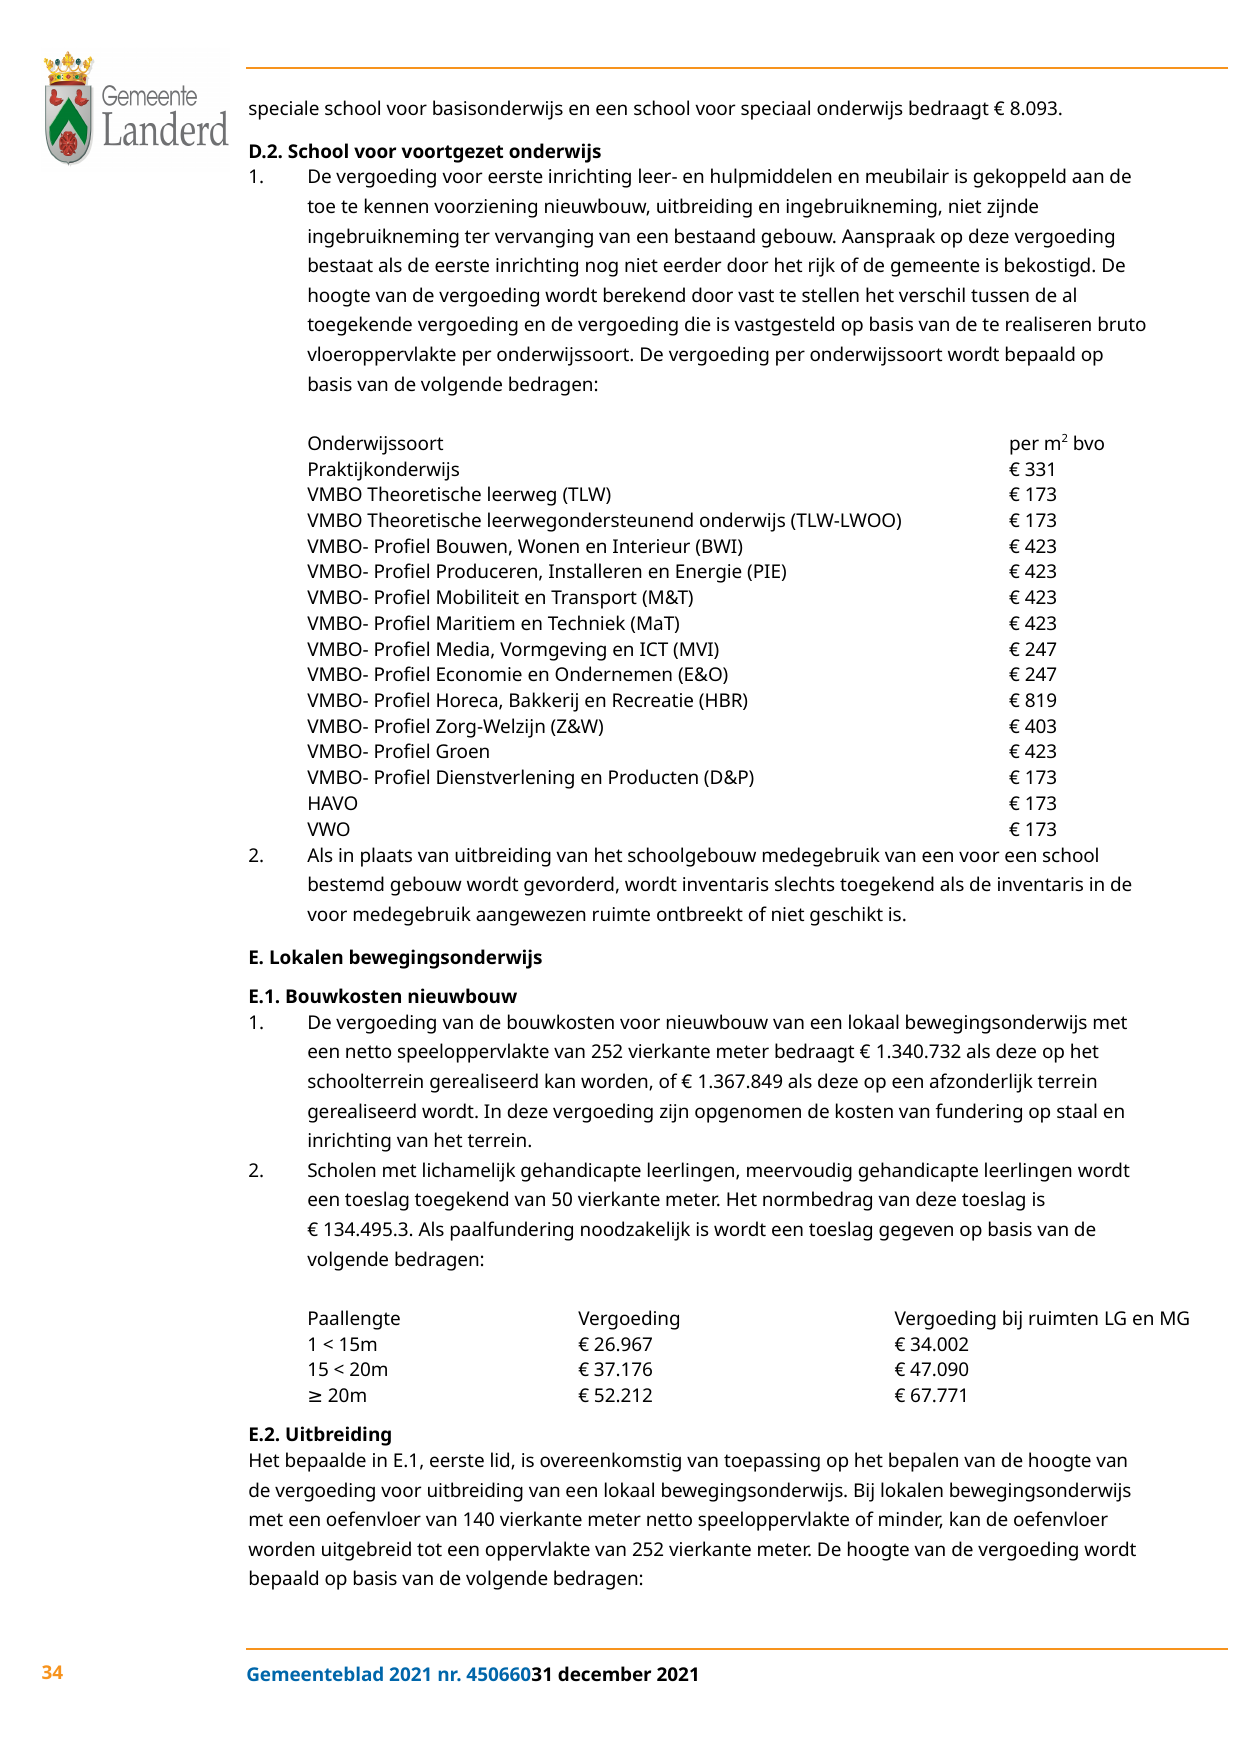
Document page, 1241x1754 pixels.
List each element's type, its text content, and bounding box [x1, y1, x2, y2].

table_cell VMBO Theoretische leerweg (TLW) [307, 481, 1009, 507]
table_cell € 52.212 [578, 1382, 894, 1408]
table_cell VMBO- Profiel Zorg-Welzijn (Z&W) [307, 713, 1009, 739]
table_header Paallengte [307, 1305, 578, 1331]
table_header per m2 bvo [1009, 430, 1211, 456]
list De vergoeding van de bouwkosten voor nieuwbouw van een lokaal bewegingsonderwijs met een netto speeloppervlakte van 252 vierkante meter bedraagt € 1.340.732 als deze op het schoolterrein gerealiseerd kan worden, of € 1.367.849 als deze op een afzonderlijk terrein gerealiseerd wordt. In deze vergoeding zijn opgenomen de kosten van fundering op staal en inrichting van het terrein. [248, 1009, 1152, 1153]
text Het bepaalde in E.1, eerste lid, is overeenkomstig van toepassing op het bepalen van de hoogte van de vergoeding voor uitbreiding van een lokaal bewegingsonderwijs. Bij lokalen bewegingsonderwijs met een oefenvloer van 140 vierkante meter netto speeloppervlakte of minder, kan de oefenvloer worden uitgebreid tot een oppervlakte van 252 vierkante meter. De hoogte van de vergoeding wordt bepaald op basis van de volgende bedragen: [248, 1447, 1152, 1591]
table_cell 1 < 15m [307, 1331, 578, 1356]
table_cell € 34.002 [894, 1331, 1211, 1356]
table_cell € 173 [1009, 816, 1211, 842]
table_cell € 423 [1009, 559, 1211, 584]
table_cell HAVO [307, 790, 1009, 816]
table_header Vergoeding [578, 1305, 894, 1331]
text speciale school voor basisonderwijs en een school voor speciaal onderwijs bedraagt € 8.093. [248, 95, 1152, 121]
text E. Lokalen bewegingsonderwijs [248, 944, 1152, 970]
table_cell € 47.090 [894, 1356, 1211, 1382]
table_cell € 37.176 [578, 1356, 894, 1382]
table_cell € 819 [1009, 687, 1211, 713]
table_cell VMBO Theoretische leerwegondersteunend onderwijs (TLW-LWOO) [307, 507, 1009, 533]
table_cell € 403 [1009, 713, 1211, 739]
text E.2. Uitbreiding [248, 1422, 1152, 1447]
text E.1. Bouwkosten nieuwbouw [248, 983, 1152, 1009]
list Als in plaats van uitbreiding van het schoolgebouw medegebruik van een voor een school bestemd gebouw wordt gevorderd, wordt inventaris slechts toegekend als de inventaris in de voor medegebruik aangewezen ruimte ontbreekt of niet geschikt is. [248, 842, 1152, 927]
table_cell € 423 [1009, 584, 1211, 610]
table_header Onderwijssoort [307, 430, 1009, 456]
table_cell VMBO- Profiel Maritiem en Techniek (MaT) [307, 610, 1009, 636]
table_cell VWO [307, 816, 1009, 842]
table_cell VMBO- Profiel Produceren, Installeren en Energie (PIE) [307, 559, 1009, 584]
table_cell € 173 [1009, 790, 1211, 816]
table_cell VMBO- Profiel Groen [307, 739, 1009, 764]
picture [41, 47, 231, 172]
table_cell VMBO- Profiel Dienstverlening en Producten (D&P) [307, 765, 1009, 790]
list De vergoeding voor eerste inrichting leer- en hulpmiddelen en meubilair is gekoppeld aan de toe te kennen voorziening nieuwbouw, uitbreiding en ingebruikneming, niet zijnde ingebruikneming ter vervanging van een bestaand gebouw. Aanspraak op deze vergoeding bestaat als de eerste inrichting nog niet eerder door het rijk of de gemeente is bekostigd. De hoogte van de vergoeding wordt berekend door vast te stellen het verschil tussen de al toegekende vergoeding en de vergoeding die is vastgesteld op basis van de te realiseren bruto vloeroppervlakte per onderwijssoort. De vergoeding per onderwijssoort wordt bepaald op basis van de volgende bedragen: [248, 164, 1152, 396]
table_cell € 331 [1009, 456, 1211, 481]
table_cell € 173 [1009, 481, 1211, 507]
table_cell € 423 [1009, 610, 1211, 636]
table_cell VMBO- Profiel Horeca, Bakkerij en Recreatie (HBR) [307, 687, 1009, 713]
table_cell Praktijkonderwijs [307, 456, 1009, 481]
table_cell VMBO- Profiel Mobiliteit en Transport (M&T) [307, 584, 1009, 610]
table_cell € 173 [1009, 507, 1211, 533]
table_cell € 26.967 [578, 1331, 894, 1356]
table_cell € 423 [1009, 533, 1211, 559]
table_cell ≥ 20m [307, 1382, 578, 1408]
table_header Vergoeding bij ruimten LG en MG [894, 1305, 1211, 1331]
table_cell € 423 [1009, 739, 1211, 764]
table_cell 15 < 20m [307, 1356, 578, 1382]
table_cell VMBO- Profiel Media, Vormgeving en ICT (MVI) [307, 636, 1009, 662]
table_cell € 173 [1009, 765, 1211, 790]
table_cell € 247 [1009, 636, 1211, 662]
list Scholen met lichamelijk gehandicapte leerlingen, meervoudig gehandicapte leerlingen wordt een toeslag toegekend van 50 vierkante meter. Het normbedrag van deze toeslag is € 134.495.3. Als paalfundering noodzakelijk is wordt een toeslag gegeven op basis van de volgende bedragen: [248, 1157, 1152, 1271]
table_cell € 247 [1009, 662, 1211, 687]
table_cell VMBO- Profiel Economie en Ondernemen (E&O) [307, 662, 1009, 687]
text D.2. School voor voortgezet onderwijs [248, 138, 1152, 164]
table_cell VMBO- Profiel Bouwen, Wonen en Interieur (BWI) [307, 533, 1009, 559]
table_cell € 67.771 [894, 1382, 1211, 1408]
